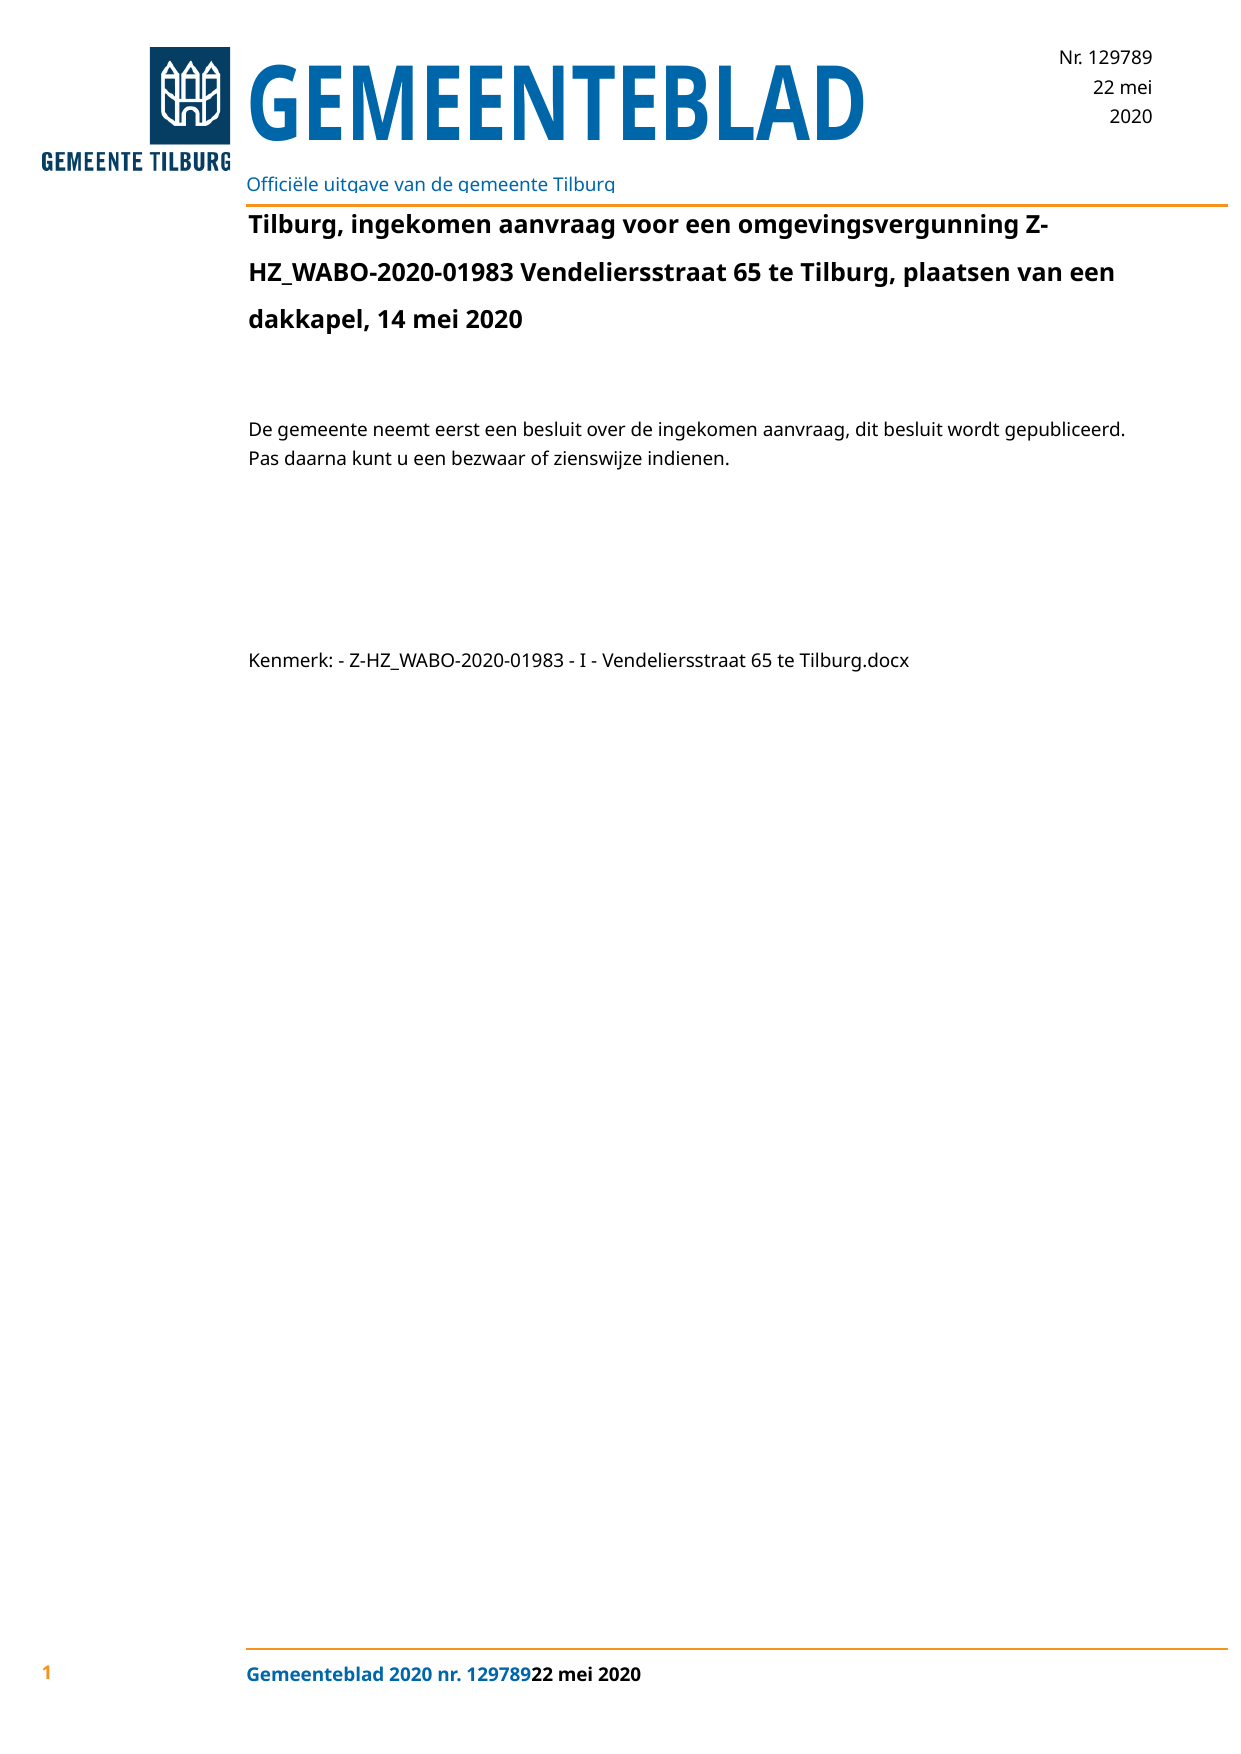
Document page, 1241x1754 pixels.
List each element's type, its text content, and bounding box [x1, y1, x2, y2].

text Kenmerk: - Z-HZ_WABO-2020-01983 - I - Vendeliersstraat 65 te Tilburg.docx [248, 647, 1152, 673]
text De gemeente neemt eerst een besluit over de ingekomen aanvraag, dit besluit wordt gepubliceerd. Pas daarna kunt u een bezwaar of zienswijze indienen. [248, 416, 1152, 471]
text Tilburg, ingekomen aanvraag voor een omgevingsvergunning Z-HZ_WABO-2020-01983 Vendeliersstraat 65 te Tilburg, plaatsen van een dakkapel, 14 mei 2020 [248, 207, 1152, 336]
picture [41, 47, 231, 172]
